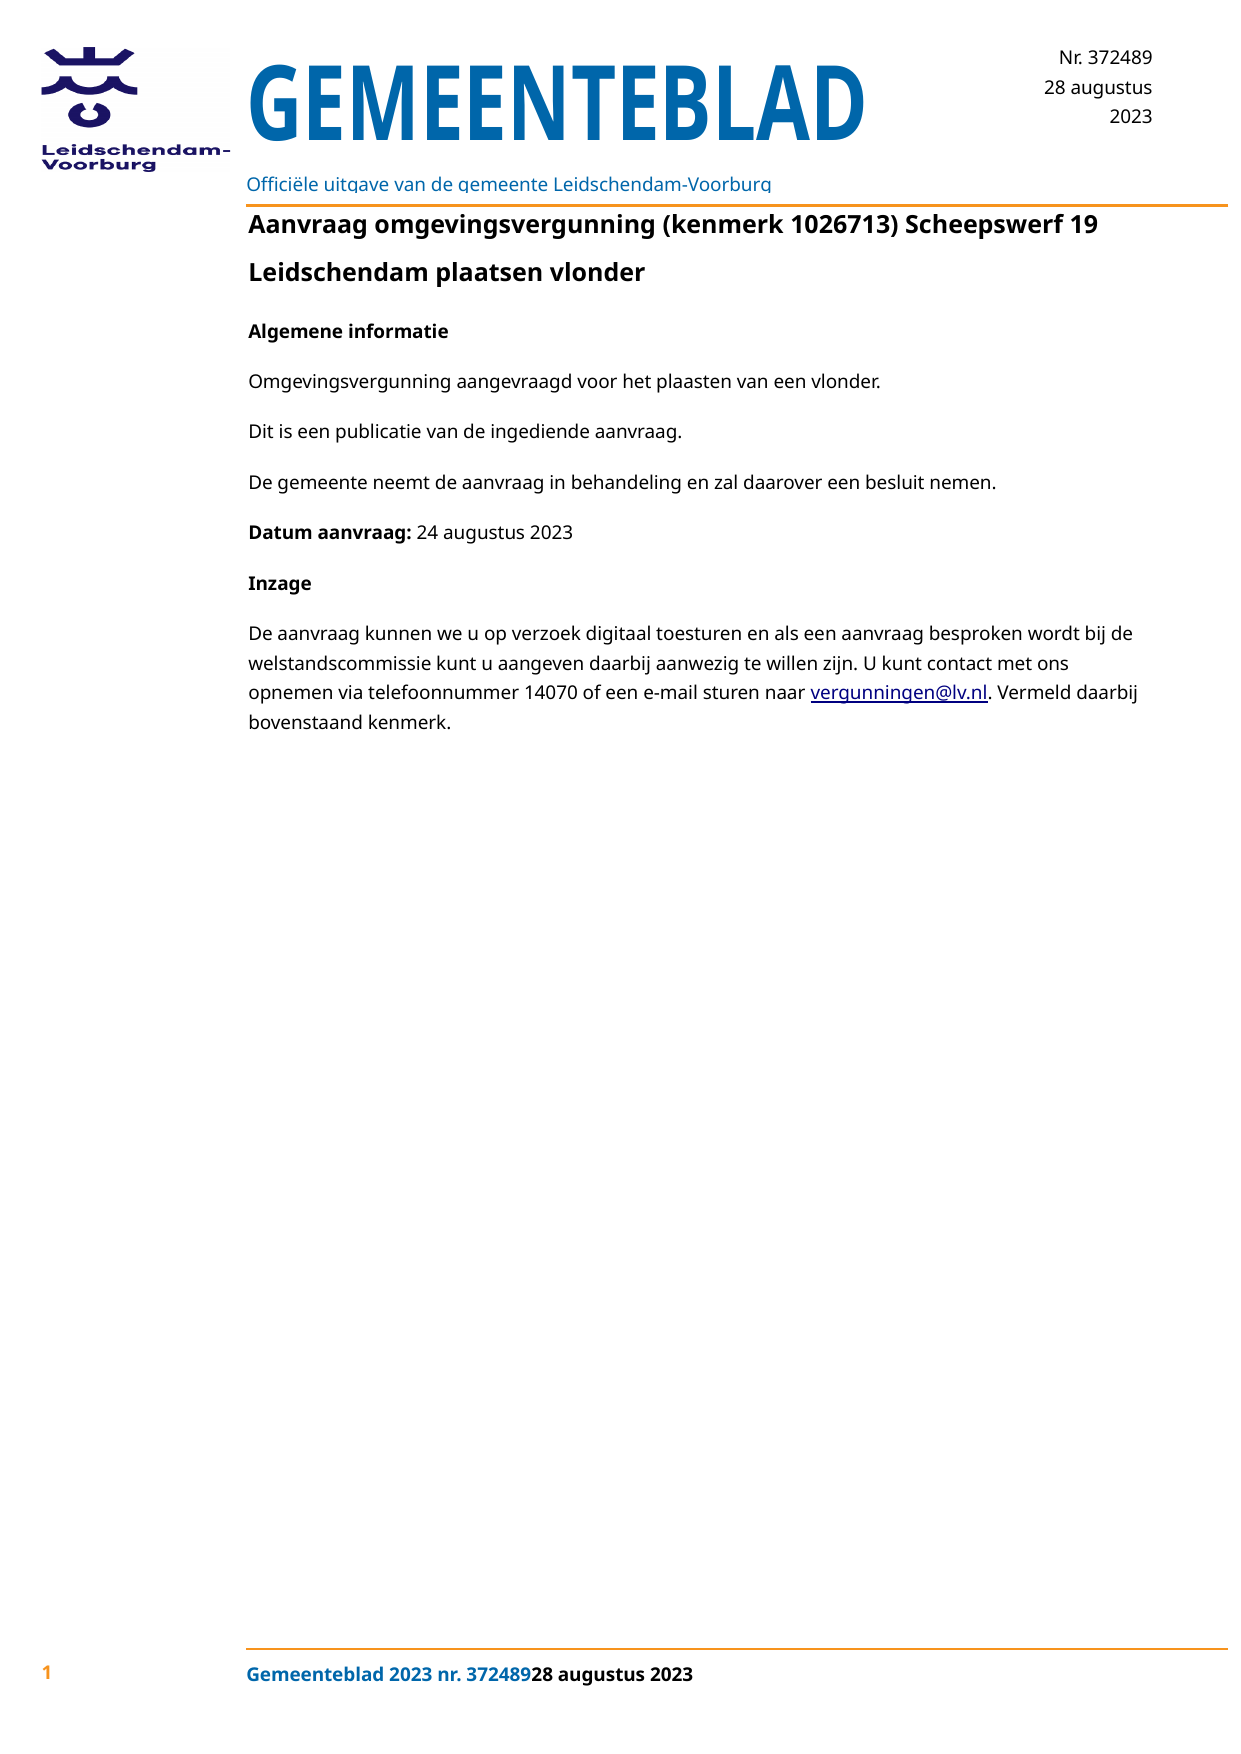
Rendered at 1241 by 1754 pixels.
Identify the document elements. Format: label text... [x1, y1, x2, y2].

text Aanvraag omgevingsvergunning (kenmerk 1026713) Scheepswerf 19 Leidschendam plaatsen vlonder [248, 207, 1152, 288]
text Dit is een publicatie van de ingediende aanvraag. [248, 419, 1152, 444]
text De aanvraag kunnen we u op verzoek digitaal toesturen en als een aanvraag besproken wordt bij de welstandscommissie kunt u aangeven daarbij aanwezig te willen zijn. U kunt contact met ons opnemen via telefoonnummer 14070 of een e-mail sturen naar vergunningen@lv.nl. Vermeld daarbij bovenstaand kenmerk. [248, 620, 1152, 735]
text Omgevingsvergunning aangevraagd voor het plaasten van een vlonder. [248, 368, 1152, 394]
text De gemeente neemt de aanvraag in behandeling en zal daarover een besluit nemen. [248, 469, 1152, 495]
text Algemene informatie [248, 318, 1152, 344]
text Inzage [248, 570, 1152, 596]
text Datum aanvraag: 24 augustus 2023 [248, 519, 1152, 545]
picture [41, 47, 231, 172]
